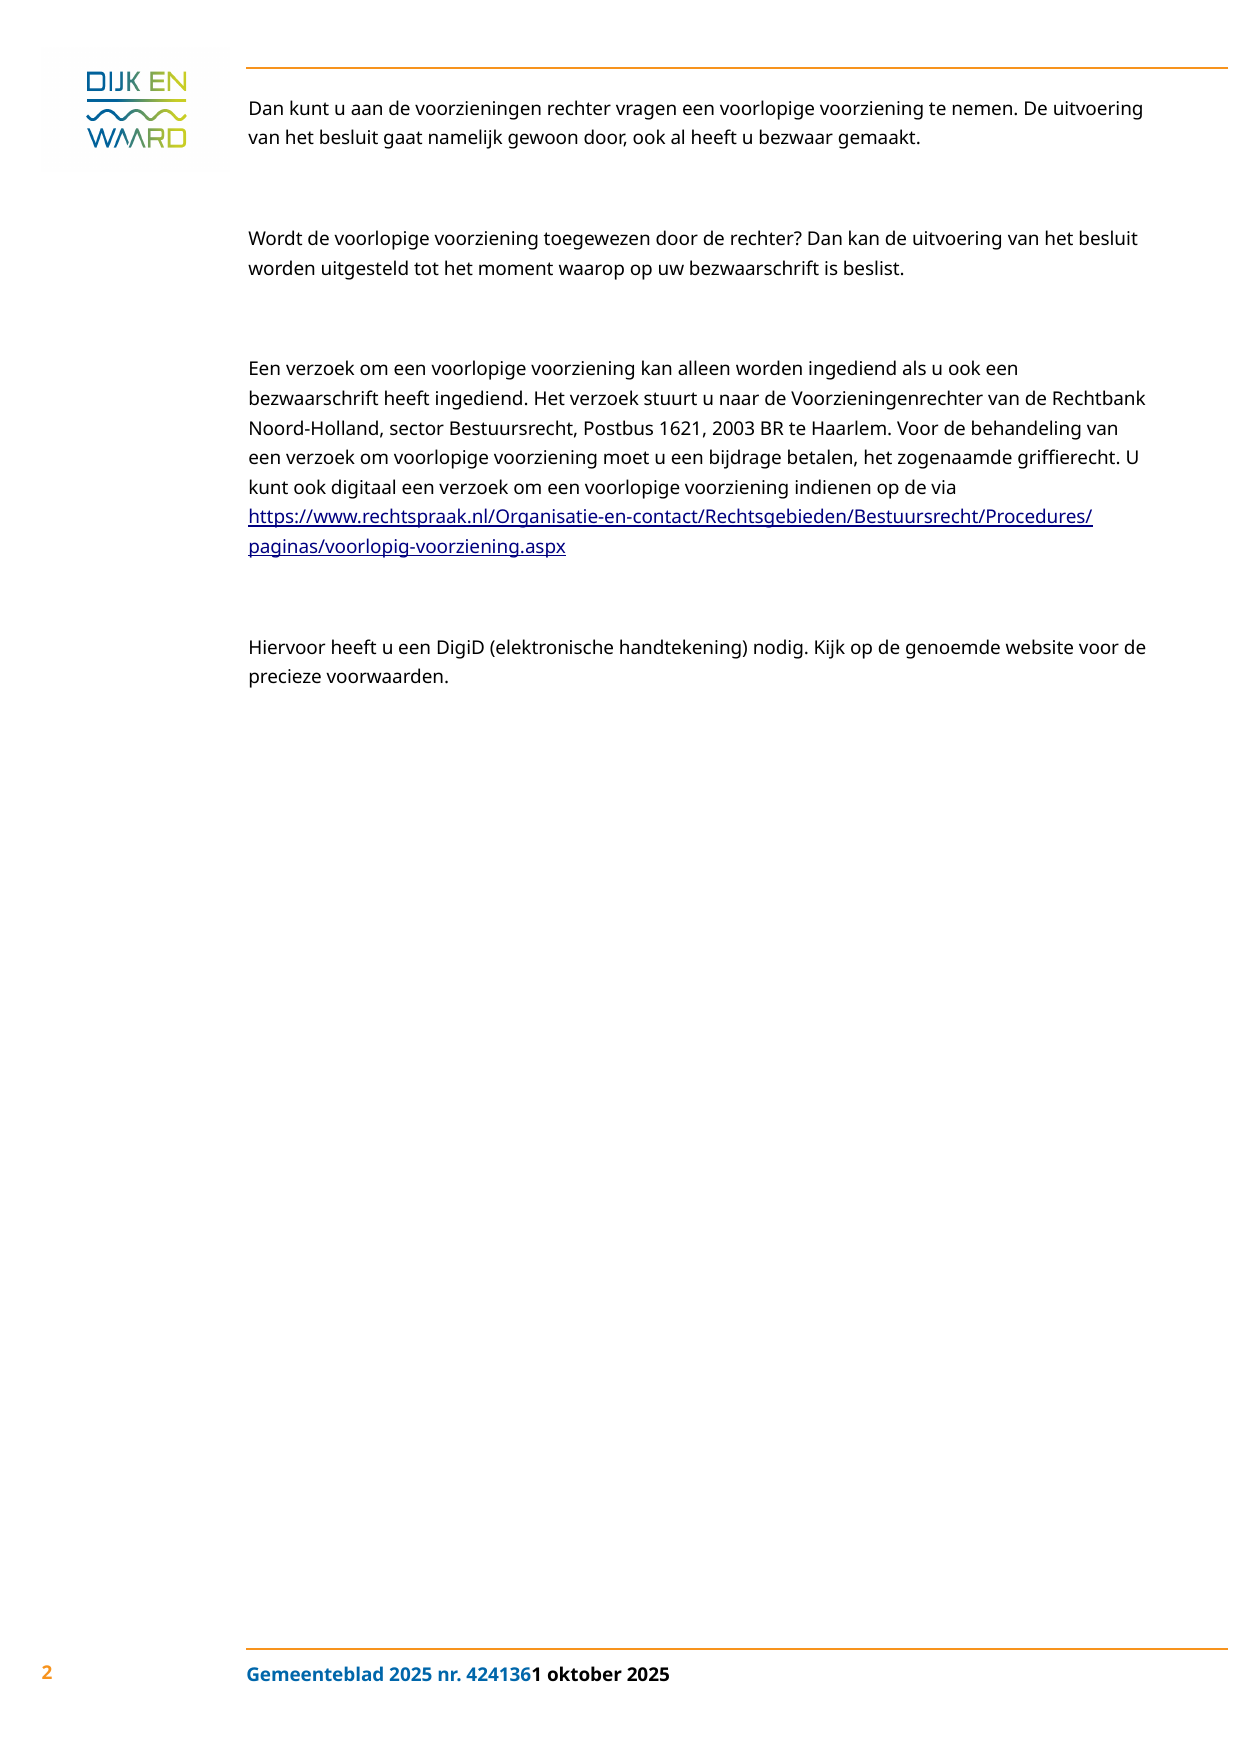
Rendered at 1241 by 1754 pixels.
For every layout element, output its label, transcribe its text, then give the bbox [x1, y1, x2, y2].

text Wordt de voorlopige voorziening toegewezen door de rechter? Dan kan de uitvoering van het besluit worden uitgesteld tot het moment waarop op uw bezwaarschrift is beslist. [248, 225, 1152, 281]
text Dan kunt u aan de voorzieningen rechter vragen een voorlopige voorziening te nemen. De uitvoering van het besluit gaat namelijk gewoon door, ook al heeft u bezwaar gemaakt. [248, 95, 1152, 150]
text Hiervoor heeft u een DigiD (elektronische handtekening) nodig. Kijk op de genoemde website voor de precieze voorwaarden. [248, 634, 1152, 689]
text Een verzoek om een voorlopige voorziening kan alleen worden ingediend als u ook een bezwaarschrift heeft ingediend. Het verzoek stuurt u naar de Voorzieningenrechter van de Rechtbank Noord-Holland, sector Bestuursrecht, Postbus 1621, 2003 BR te Haarlem. Voor de behandeling van een verzoek om voorlopige voorziening moet u een bijdrage betalen, het zogenaamde griffierecht. U kunt ook digitaal een verzoek om een voorlopige voorziening indienen op de via https://www.rechtspraak.nl/Organisatie-en-contact/Rechtsgebieden/Bestuursrecht/Procedures/paginas/voorlopig-voorziening.aspx [248, 356, 1152, 559]
picture [41, 47, 231, 172]
